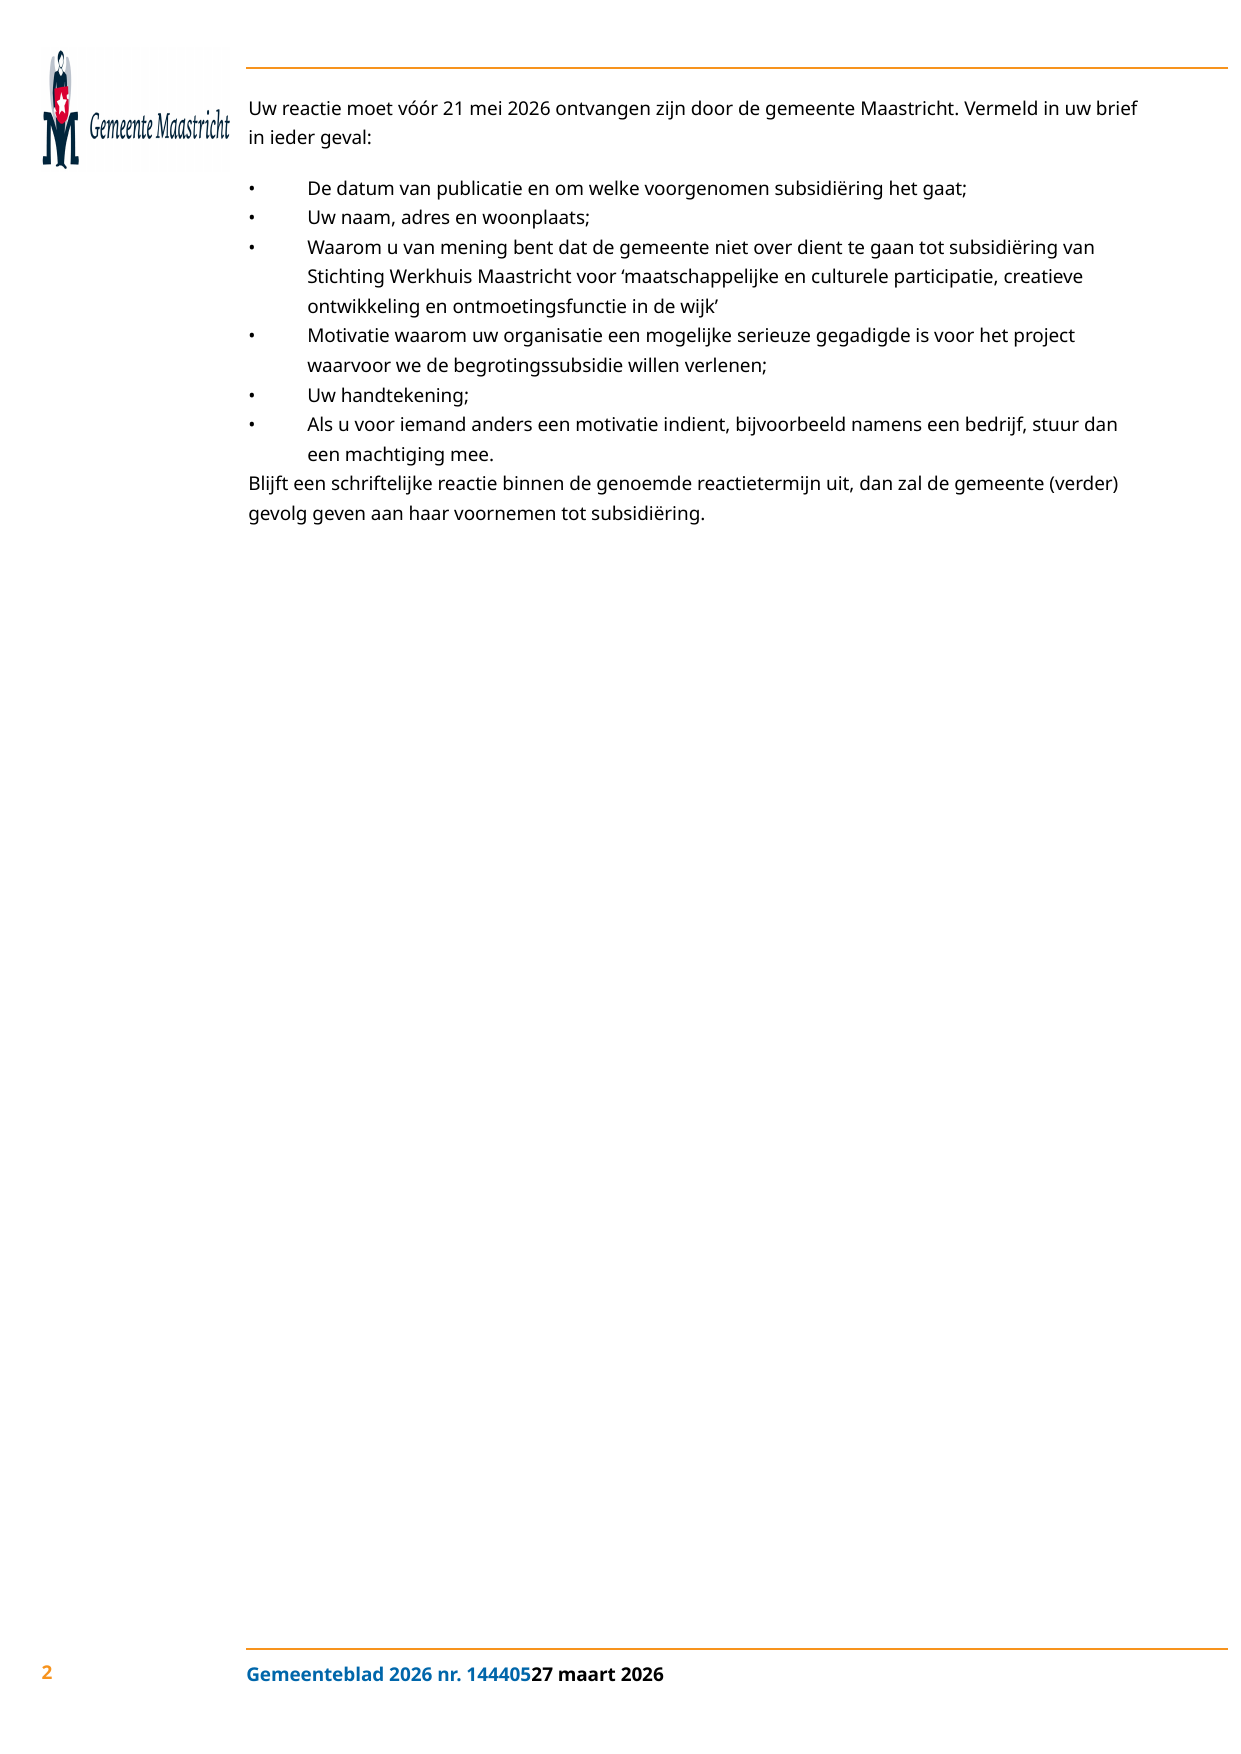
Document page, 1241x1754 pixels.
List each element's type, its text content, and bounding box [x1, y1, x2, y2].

text Uw reactie moet vóór 21 mei 2026 ontvangen zijn door de gemeente Maastricht. Vermeld in uw brief in ieder geval: [248, 95, 1152, 150]
list De datum van publicatie en om welke voorgenomen subsidiëring het gaat; [248, 175, 1152, 201]
list Uw naam, adres en woonplaats; [248, 204, 1152, 230]
text Blijft een schriftelijke reactie binnen de genoemde reactietermijn uit, dan zal de gemeente (verder) gevolg geven aan haar voornemen tot subsidiëring. [248, 471, 1152, 526]
list Waarom u van mening bent dat de gemeente niet over dient te gaan tot subsidiëring van Stichting Werkhuis Maastricht voor ‘maatschappelijke en culturele participatie, creatieve ontwikkeling en ontmoetingsfunctie in de wijk’ [248, 234, 1152, 319]
list Uw handtekening; [248, 382, 1152, 408]
picture [41, 47, 231, 172]
list Als u voor iemand anders een motivatie indient, bijvoorbeeld namens een bedrijf, stuur dan een machtiging mee. [248, 411, 1152, 467]
list Motivatie waarom uw organisatie een mogelijke serieuze gegadigde is voor het project waarvoor we de begrotingssubsidie willen verlenen; [248, 323, 1152, 378]
